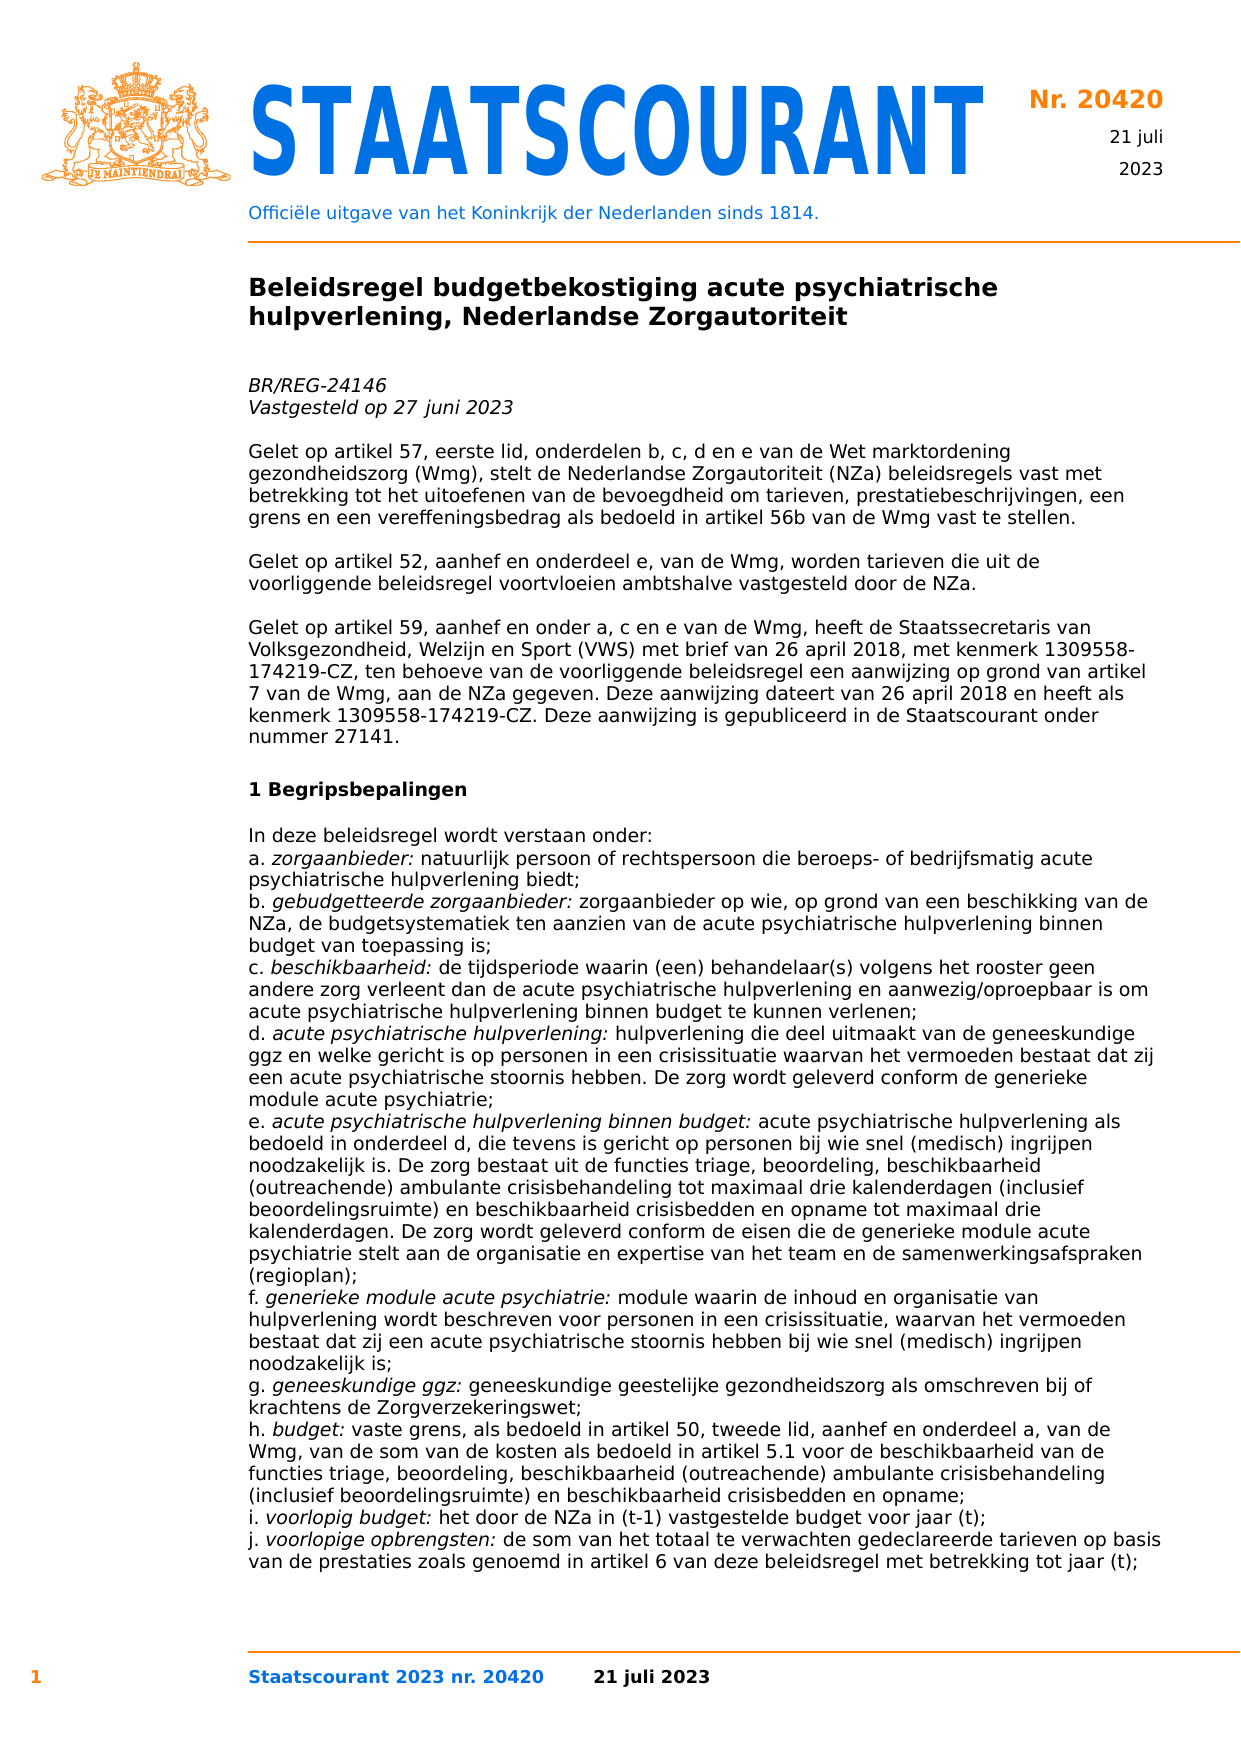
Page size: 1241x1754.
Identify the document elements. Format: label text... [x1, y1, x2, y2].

text BR/REG-24146 [248, 375, 1163, 397]
table_header Nr. 20420 [998, 62, 1240, 121]
table_cell 21 juli [998, 121, 1240, 153]
text g. geneeskundige ggz: geneeskundige geestelijke gezondheidszorg als omschreven bij of krachtens de Zorgverzekeringswet; [248, 1375, 1163, 1419]
text a. zorgaanbieder: natuurlijk persoon of rechtspersoon die beroeps- of bedrijfsmatig acute psychiatrische hulpverlening biedt; [248, 847, 1163, 891]
text d. acute psychiatrische hulpverlening: hulpverlening die deel uitmaakt van de geneeskundige ggz en welke gericht is op personen in een crisissituatie waarvan het vermoeden bestaat dat zij een acute psychiatrische stoornis hebben. De zorg wordt geleverd conform de generieke module acute psychiatrie; [248, 1023, 1163, 1111]
text h. budget: vaste grens, als bedoeld in artikel 50, tweede lid, aanhef en onderdeel a, van de Wmg, van de som van de kosten als bedoeld in artikel 5.1 voor de beschikbaarheid van de functies triage, beoordeling, beschikbaarheid (outreachende) ambulante crisisbehandeling (inclusief beoordelingsruimte) en beschikbaarheid crisisbedden en opname; [248, 1419, 1163, 1507]
text f. generieke module acute psychiatrie: module waarin de inhoud en organisatie van hulpverlening wordt beschreven voor personen in een crisissituatie, waarvan het vermoeden bestaat dat zij een acute psychiatrische stoornis hebben bij wie snel (medisch) ingrijpen noodzakelijk is; [248, 1287, 1163, 1375]
table_header [25, 62, 248, 241]
text In deze beleidsregel wordt verstaan onder: [248, 825, 1163, 847]
text e. acute psychiatrische hulpverlening binnen budget: acute psychiatrische hulpverlening als bedoeld in onderdeel d, die tevens is gericht op personen bij wie snel (medisch) ingrijpen noodzakelijk is. De zorg bestaat uit de functies triage, beoordeling, beschikbaarheid (outreachende) ambulante crisisbehandeling tot maximaal drie kalenderdagen (inclusief beoordelingsruimte) en beschikbaarheid crisisbedden en opname tot maximaal drie kalenderdagen. De zorg wordt geleverd conform de eisen die de generieke module acute psychiatrie stelt aan de organisatie en expertise van het team en de samenwerkingsafspraken (regioplan); [248, 1111, 1163, 1287]
text Gelet op artikel 52, aanhef en onderdeel e, van de Wmg, worden tarieven die uit de voorliggende beleidsregel voortvloeien ambtshalve vastgesteld door de NZa. [248, 551, 1163, 595]
text i. voorlopig budget: het door de NZa in (t-1) vastgestelde budget voor jaar (t); [248, 1507, 1163, 1529]
table_cell 2023 [998, 153, 1240, 203]
text j. voorlopige opbrengsten: de som van het totaal te verwachten gedeclareerde tarieven op basis van de prestaties zoals genoemd in artikel 6 van deze beleidsregel met betrekking tot jaar (t); [248, 1529, 1163, 1573]
table_cell Officiële uitgave van het Koninkrijk der Nederlanden sinds 1814. [248, 203, 1240, 241]
picture [41, 62, 231, 186]
text Gelet op artikel 59, aanhef en onder a, c en e van de Wmg, heeft de Staatssecretaris van Volksgezondheid, Welzijn en Sport (VWS) met brief van 26 april 2018, met kenmerk 1309558-174219-CZ, ten behoeve van de voorliggende beleidsregel een aanwijzing op grond van artikel 7 van de Wmg, aan de NZa gegeven. Deze aanwijzing dateert van 26 april 2018 en heeft als kenmerk 1309558-174219-CZ. Deze aanwijzing is gepubliceerd in de Staatscourant onder nummer 27141. [248, 617, 1163, 748]
text Vastgesteld op 27 juni 2023 [248, 397, 1163, 419]
text b. gebudgetteerde zorgaanbieder: zorgaanbieder op wie, op grond van een beschikking van de NZa, de budgetsystematiek ten aanzien van de acute psychiatrische hulpverlening binnen budget van toepassing is; [248, 891, 1163, 957]
subtitle Beleidsregel budgetbekostiging acute psychiatrische hulpverlening, Nederlandse Zorgautoriteit [248, 273, 1163, 331]
table_header STAATSCOURANT [248, 62, 998, 203]
subtitle 1 Begripsbepalingen [248, 778, 1163, 800]
text Gelet op artikel 57, eerste lid, onderdelen b, c, d en e van de Wet marktordening gezondheidszorg (Wmg), stelt de Nederlandse Zorgautoriteit (NZa) beleidsregels vast met betrekking tot het uitoefenen van de bevoegdheid om tarieven, prestatiebeschrijvingen, een grens en een vereffeningsbedrag als bedoeld in artikel 56b van de Wmg vast te stellen. [248, 441, 1163, 529]
text c. beschikbaarheid: de tijdsperiode waarin (een) behandelaar(s) volgens het rooster geen andere zorg verleent dan de acute psychiatrische hulpverlening en aanwezig/oproepbaar is om acute psychiatrische hulpverlening binnen budget te kunnen verlenen; [248, 957, 1163, 1023]
